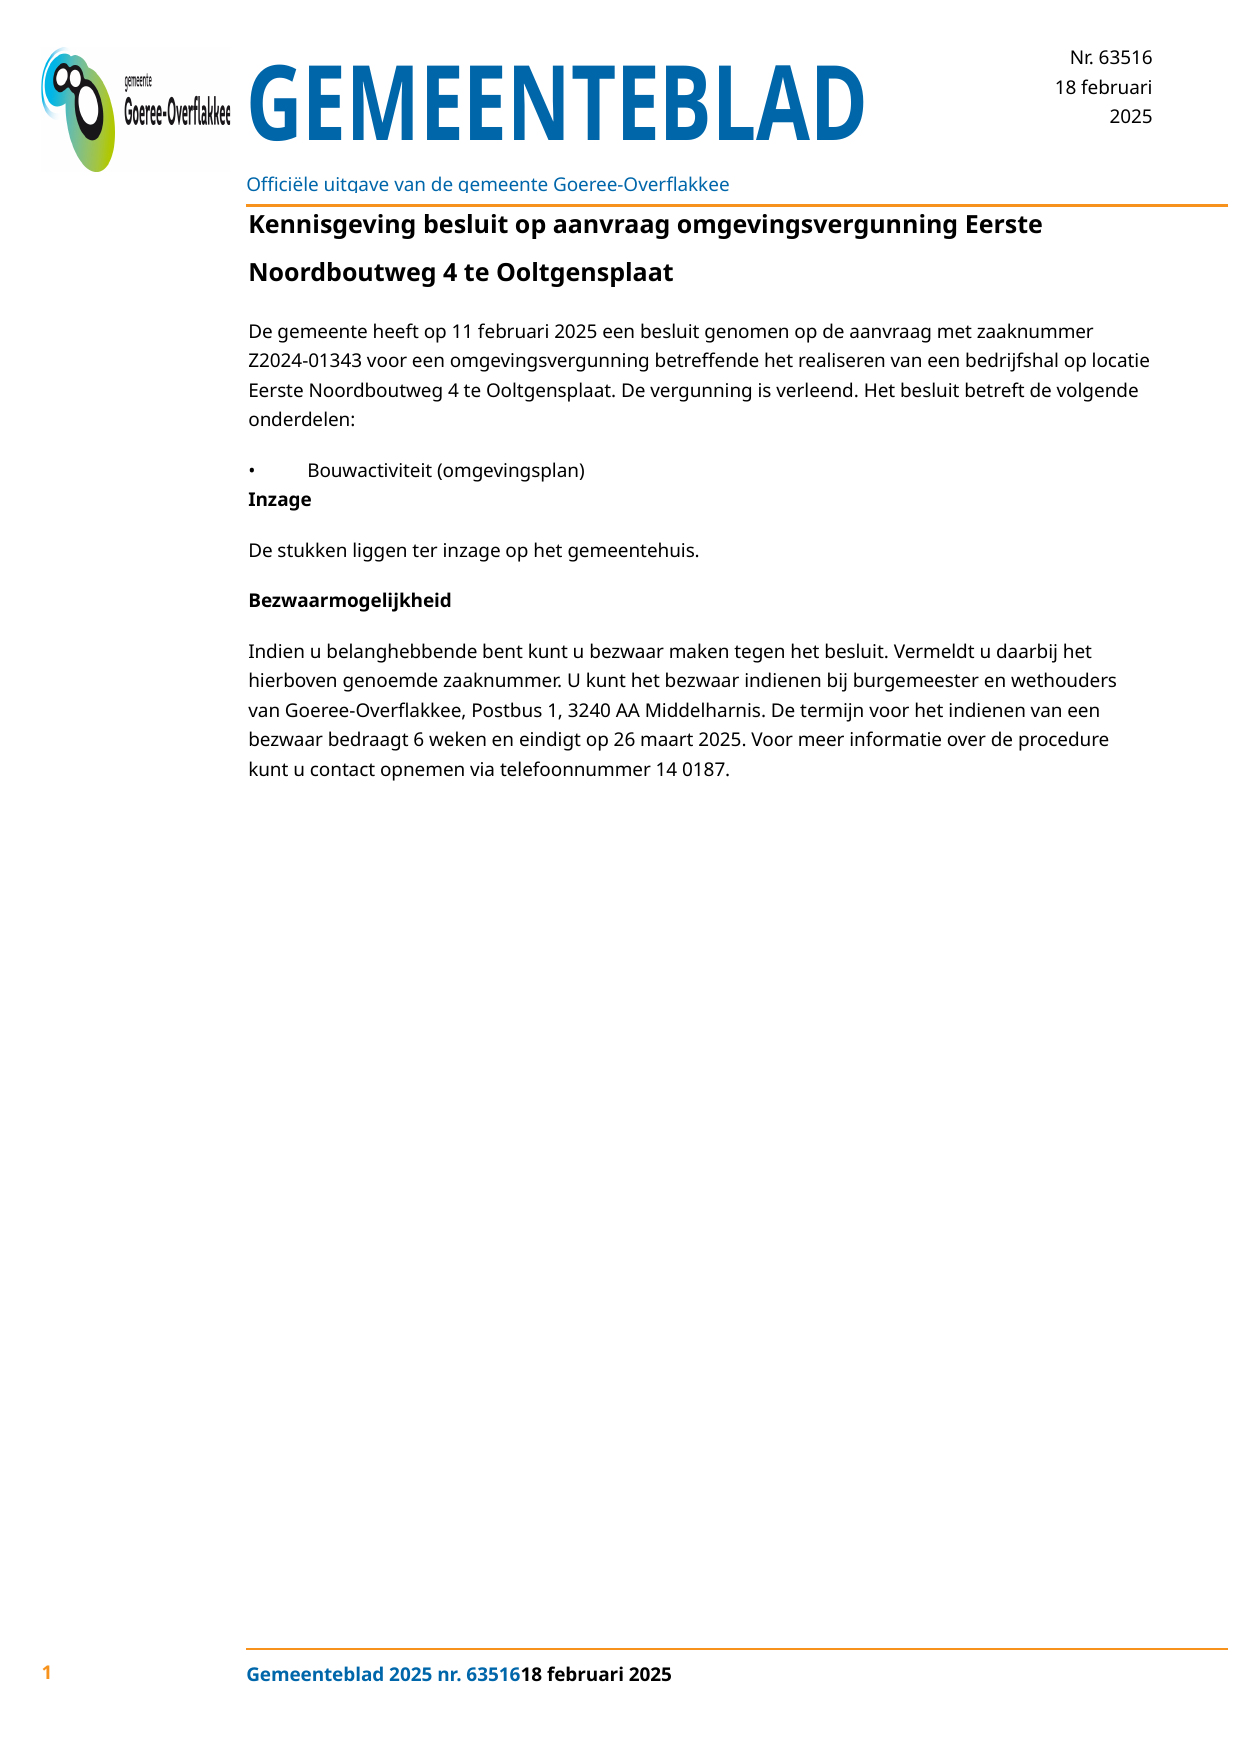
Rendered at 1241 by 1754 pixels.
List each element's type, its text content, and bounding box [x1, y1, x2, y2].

text De stukken liggen ter inzage op het gemeentehuis. [248, 537, 1152, 563]
text Inzage [248, 487, 1152, 512]
text Kennisgeving besluit op aanvraag omgevingsvergunning Eerste Noordboutweg 4 te Ooltgensplaat [248, 207, 1152, 288]
text Bezwaarmogelijkheid [248, 587, 1152, 613]
picture [41, 47, 231, 172]
text De gemeente heeft op 11 februari 2025 een besluit genomen op de aanvraag met zaaknummer Z2024-01343 voor een omgevingsvergunning betreffende het realiseren van een bedrijfshal op locatie Eerste Noordboutweg 4 te Ooltgensplaat. De vergunning is verleend. Het besluit betreft de volgende onderdelen: [248, 318, 1152, 432]
list Bouwactiviteit (omgevingsplan) [248, 457, 1152, 483]
text Indien u belanghebbende bent kunt u bezwaar maken tegen het besluit. Vermeldt u daarbij het hierboven genoemde zaaknummer. U kunt het bezwaar indienen bij burgemeester en wethouders van Goeree-Overflakkee, Postbus 1, 3240 AA Middelharnis. De termijn voor het indienen van een bezwaar bedraagt 6 weken en eindigt op 26 maart 2025. Voor meer informatie over de procedure kunt u contact opnemen via telefoonnummer 14 0187. [248, 638, 1152, 782]
